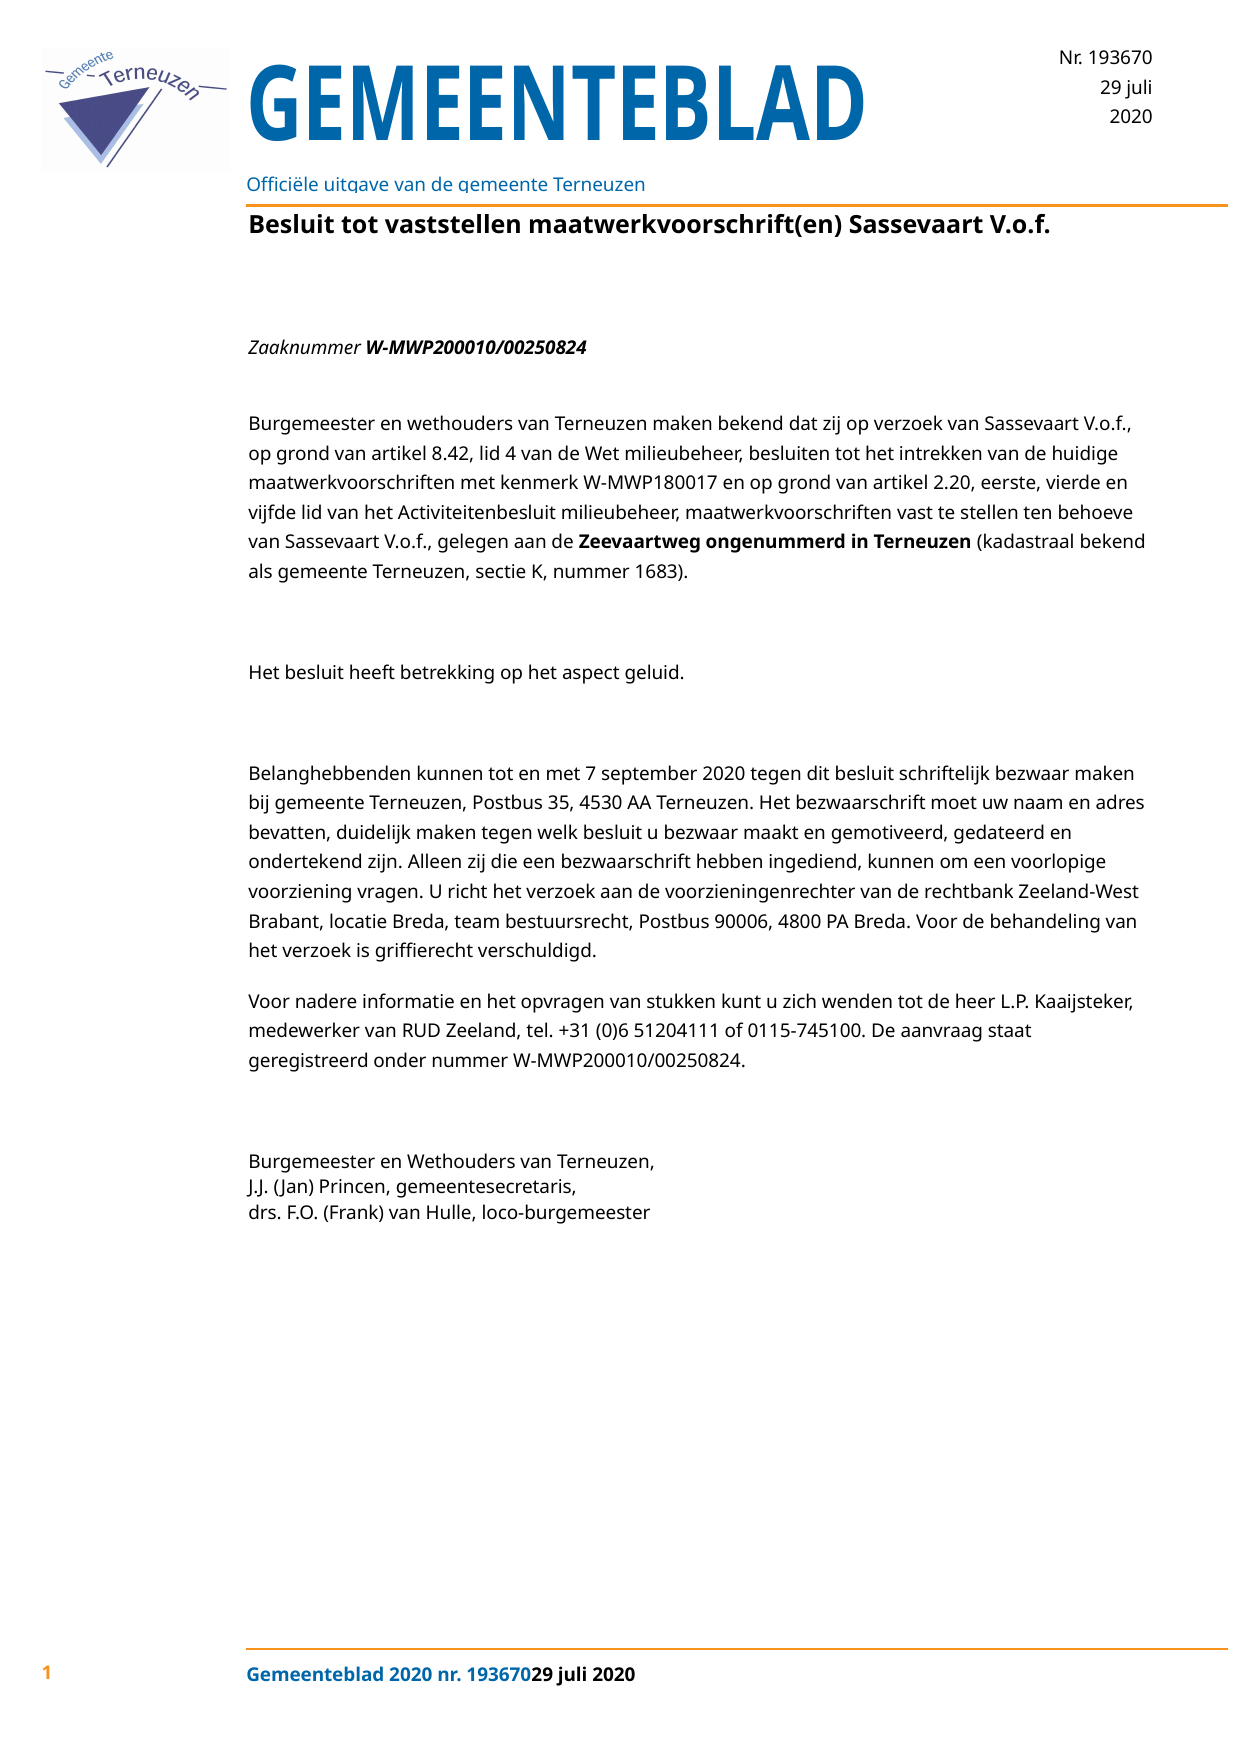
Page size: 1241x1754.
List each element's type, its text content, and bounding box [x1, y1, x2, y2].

table_cell J.J. (Jan) Princen, gemeentesecretaris, [248, 1174, 700, 1199]
table_cell drs. F.O. (Frank) van Hulle, loco-burgemeester [248, 1200, 1152, 1225]
table_header Burgemeester en Wethouders van Terneuzen, [248, 1148, 1152, 1174]
picture [41, 47, 231, 172]
text Zaaknummer W-MWP200010/00250824 [248, 334, 1152, 360]
table_cell [700, 1174, 1152, 1199]
table_cell [700, 1225, 1152, 1251]
text Belanghebbenden kunnen tot en met 7 september 2020 tegen dit besluit schriftelijk bezwaar maken bij gemeente Terneuzen, Postbus 35, 4530 AA Terneuzen. Het bezwaarschrift moet uw naam en adres bevatten, duidelijk maken tegen welk besluit u bezwaar maakt en gemotiveerd, gedateerd en ondertekend zijn. Alleen zij die een bezwaarschrift hebben ingediend, kunnen om een voorlopige voorziening vragen. U richt het verzoek aan de voorzieningenrechter van de rechtbank Zeeland-West Brabant, locatie Breda, team bestuursrecht, Postbus 90006, 4800 PA Breda. Voor de behandeling van het verzoek is griffierecht verschuldigd. [248, 760, 1152, 963]
text Het besluit heeft betrekking op het aspect geluid. [248, 659, 1152, 685]
table_cell [248, 1225, 700, 1251]
text Voor nadere informatie en het opvragen van stukken kunt u zich wenden tot de heer L.P. Kaaijsteker, medewerker van RUD Zeeland, tel. +31 (0)6 51204111 of 0115-745100. De aanvraag staat geregistreerd onder nummer W-MWP200010/00250824. [248, 988, 1152, 1073]
text Besluit tot vaststellen maatwerkvoorschrift(en) Sassevaart V.o.f. [248, 207, 1152, 241]
text Burgemeester en wethouders van Terneuzen maken bekend dat zij op verzoek van Sassevaart V.o.f., op grond van artikel 8.42, lid 4 van de Wet milieubeheer, besluiten tot het intrekken van de huidige maatwerkvoorschriften met kenmerk W-MWP180017 en op grond van artikel 2.20, eerste, vierde en vijfde lid van het Activiteitenbesluit milieubeheer, maatwerkvoorschriften vast te stellen ten behoeve van Sassevaart V.o.f., gelegen aan de Zeevaartweg ongenummerd in Terneuzen (kadastraal bekend als gemeente Terneuzen, sectie K, nummer 1683). [248, 410, 1152, 584]
